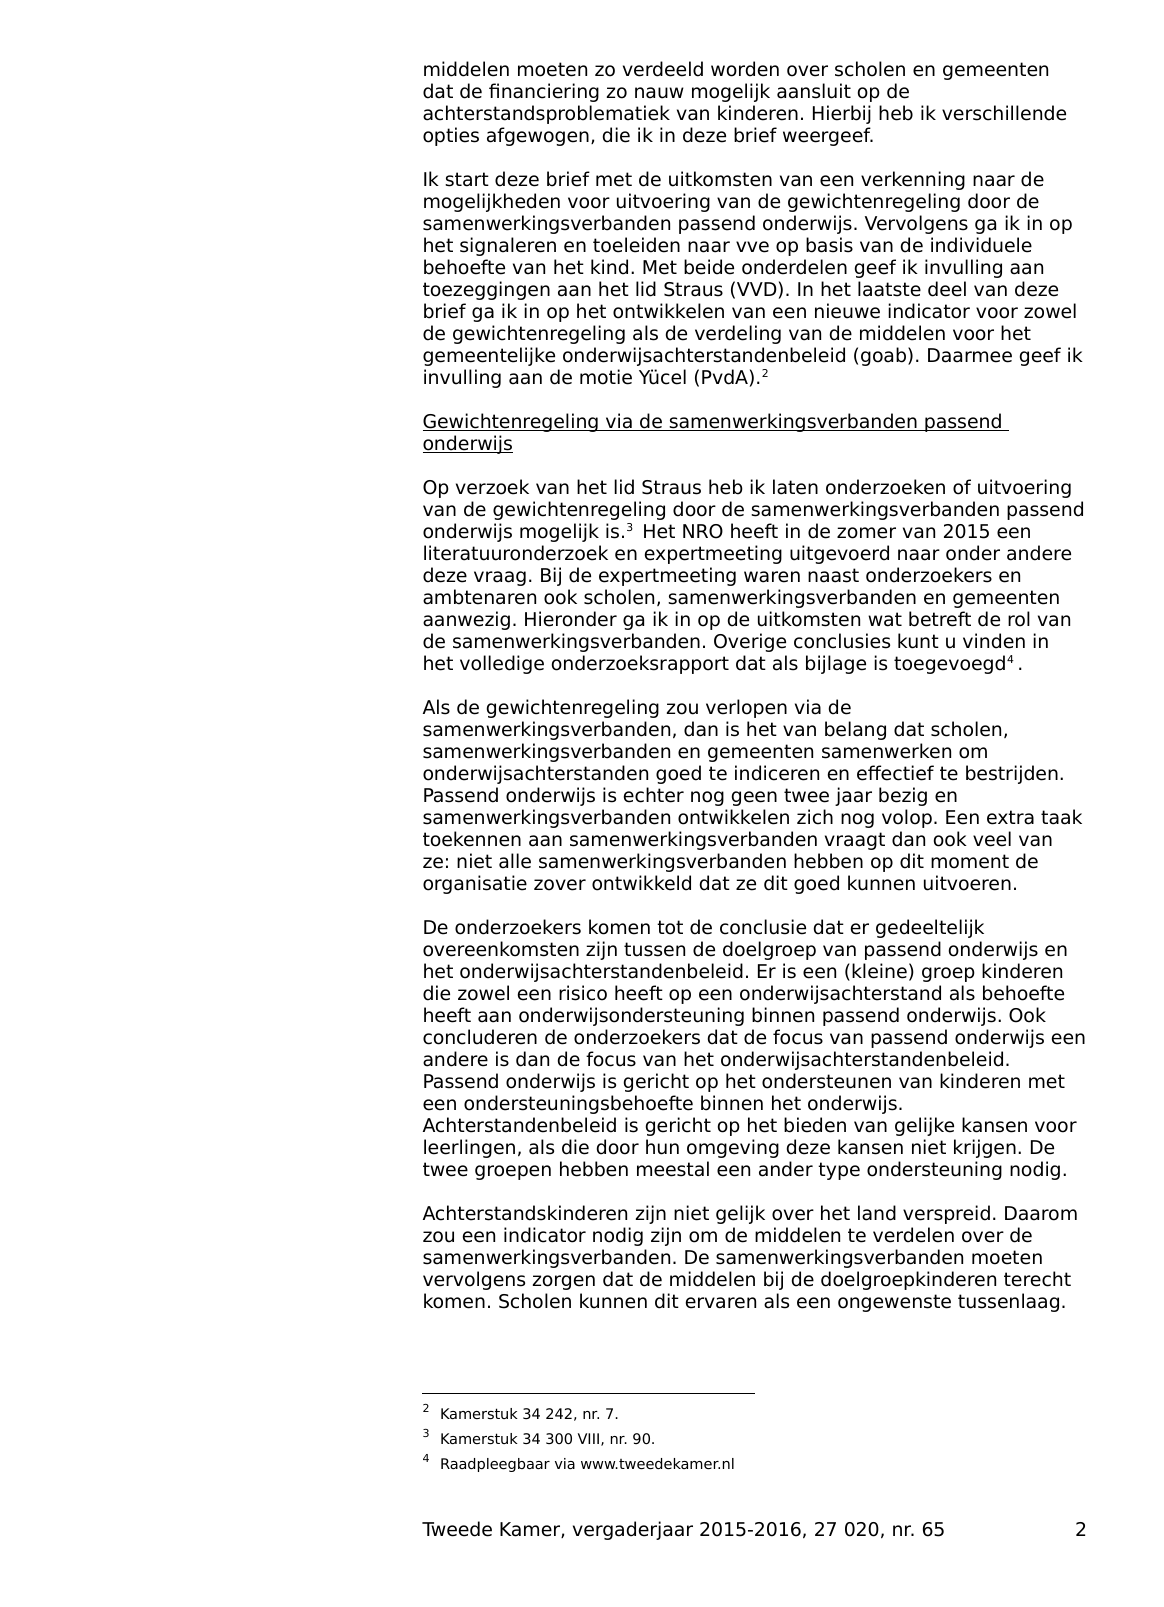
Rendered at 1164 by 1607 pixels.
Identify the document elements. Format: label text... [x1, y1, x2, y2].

text De onderzoekers komen tot de conclusie dat er gedeeltelijk overeenkomsten zijn tussen de doelgroep van passend onderwijs en het onderwijsachterstandenbeleid. Er is een (kleine) groep kinderen die zowel een risico heeft op een onderwijsachterstand als behoefte heeft aan onderwijsondersteuning binnen passend onderwijs. Ook concluderen de onderzoekers dat de focus van passend onderwijs een andere is dan de focus van het onderwijsachterstandenbeleid. Passend onderwijs is gericht op het ondersteunen van kinderen met een ondersteuningsbehoefte binnen het onderwijs. Achterstandenbeleid is gericht op het bieden van gelijke kansen voor leerlingen, als die door hun omgeving deze kansen niet krijgen. De twee groepen hebben meestal een ander type ondersteuning nodig. [422, 917, 1087, 1181]
text Op verzoek van het lid Straus heb ik laten onderzoeken of uitvoering van de gewichtenregeling door de samenwerkingsverbanden passend onderwijs mogelijk is. Het NRO heeft in de zomer van 2015 een literatuuronderzoek en expertmeeting uitgevoerd naar onder andere deze vraag. Bij de expertmeeting waren naast onderzoekers en ambtenaren ook scholen, samenwerkingsverbanden en gemeenten aanwezig. Hieronder ga ik in op de uitkomsten wat betreft de rol van de samenwerkingsverbanden. Overige conclusies kunt u vinden in het volledige onderzoeksrapport dat als bijlage is toegevoegd. [422, 477, 1087, 675]
text Als de gewichtenregeling zou verlopen via de samenwerkingsverbanden, dan is het van belang dat scholen, samenwerkingsverbanden en gemeenten samenwerken om onderwijsachterstanden goed te indiceren en effectief te bestrijden. Passend onderwijs is echter nog geen twee jaar bezig en samenwerkingsverbanden ontwikkelen zich nog volop. Een extra taak toekennen aan samenwerkingsverbanden vraagt dan ook veel van ze: niet alle samenwerkingsverbanden hebben op dit moment de organisatie zover ontwikkeld dat ze dit goed kunnen uitvoeren. [422, 697, 1087, 895]
text Achterstandskinderen zijn niet gelijk over het land verspreid. Daarom zou een indicator nodig zijn om de middelen te verdelen over de samenwerkingsverbanden. De samenwerkingsverbanden moeten vervolgens zorgen dat de middelen bij de doelgroepkinderen terecht komen. Scholen kunnen dit ervaren als een ongewenste tussenlaag. [422, 1203, 1087, 1313]
text middelen moeten zo verdeeld worden over scholen en gemeenten dat de financiering zo nauw mogelijk aansluit op de achterstandsproblematiek van kinderen. Hierbij heb ik verschillende opties afgewogen, die ik in deze brief weergeef. [422, 59, 1087, 147]
text Kamerstuk 34 300 VIII, nr. 90. [422, 1427, 1087, 1449]
subtitle Gewichtenregeling via de samenwerkingsverbanden passend onderwijs [422, 411, 1087, 455]
text Raadpleegbaar via www.tweedekamer.nl [422, 1452, 1087, 1474]
text Ik start deze brief met de uitkomsten van een verkenning naar de mogelijkheden voor uitvoering van de gewichtenregeling door de samenwerkingsverbanden passend onderwijs. Vervolgens ga ik in op het signaleren en toeleiden naar vve op basis van de individuele behoefte van het kind. Met beide onderdelen geef ik invulling aan toezeggingen aan het lid Straus (VVD). In het laatste deel van deze brief ga ik in op het ontwikkelen van een nieuwe indicator voor zowel de gewichtenregeling als de verdeling van de middelen voor het gemeentelijke onderwijsachterstandenbeleid (goab). Daarmee geef ik invulling aan de motie Yücel (PvdA). [422, 169, 1087, 389]
text Kamerstuk 34 242, nr. 7. [422, 1402, 1087, 1424]
